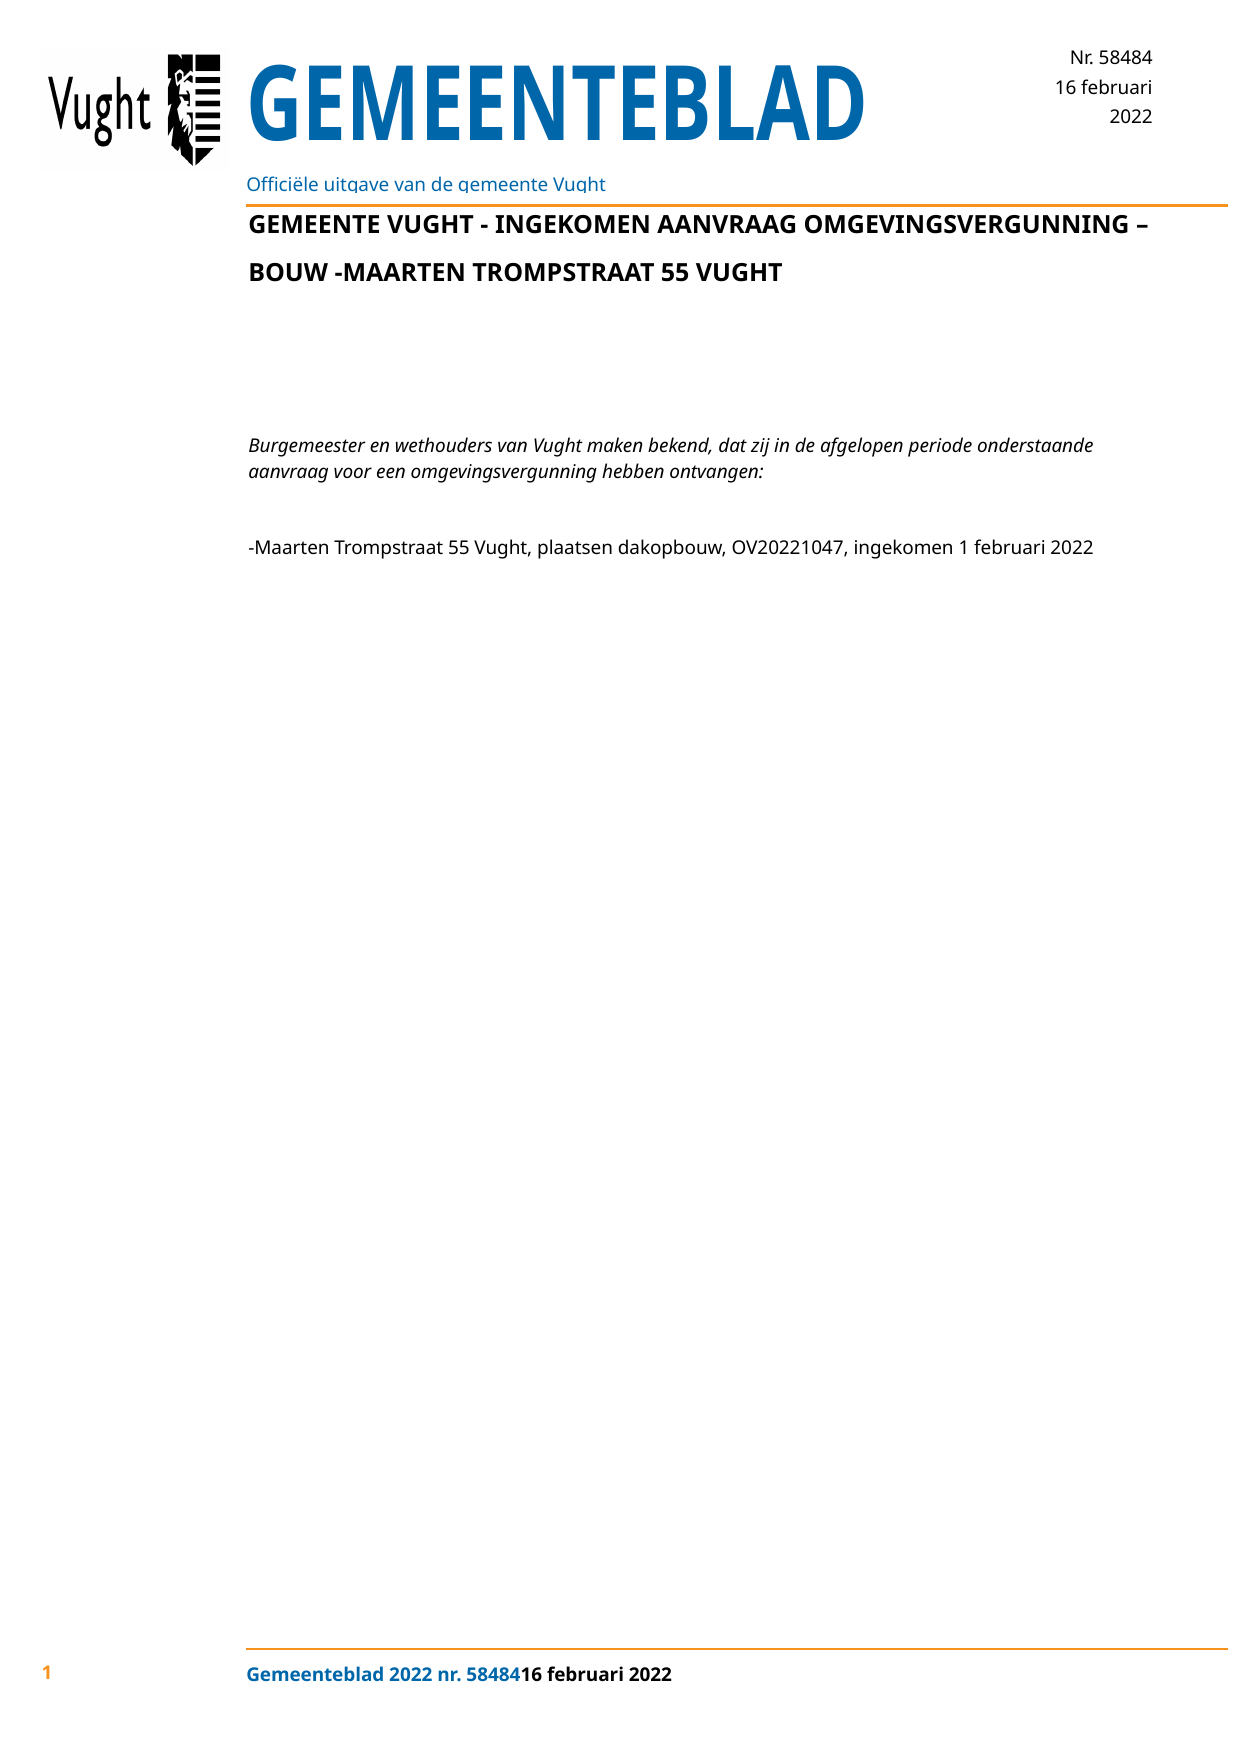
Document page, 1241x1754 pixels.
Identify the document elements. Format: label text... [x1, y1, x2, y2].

picture [41, 47, 231, 172]
text Burgemeester en wethouders van Vught maken bekend, dat zij in de afgelopen periode onderstaande aanvraag voor een omgevingsvergunning hebben ontvangen: [248, 432, 1152, 484]
text GEMEENTE VUGHT - INGEKOMEN AANVRAAG OMGEVINGSVERGUNNING – BOUW -MAARTEN TROMPSTRAAT 55 VUGHT [248, 207, 1152, 288]
text -Maarten Trompstraat 55 Vught, plaatsen dakopbouw, OV20221047, ingekomen 1 februari 2022 [248, 534, 1152, 560]
